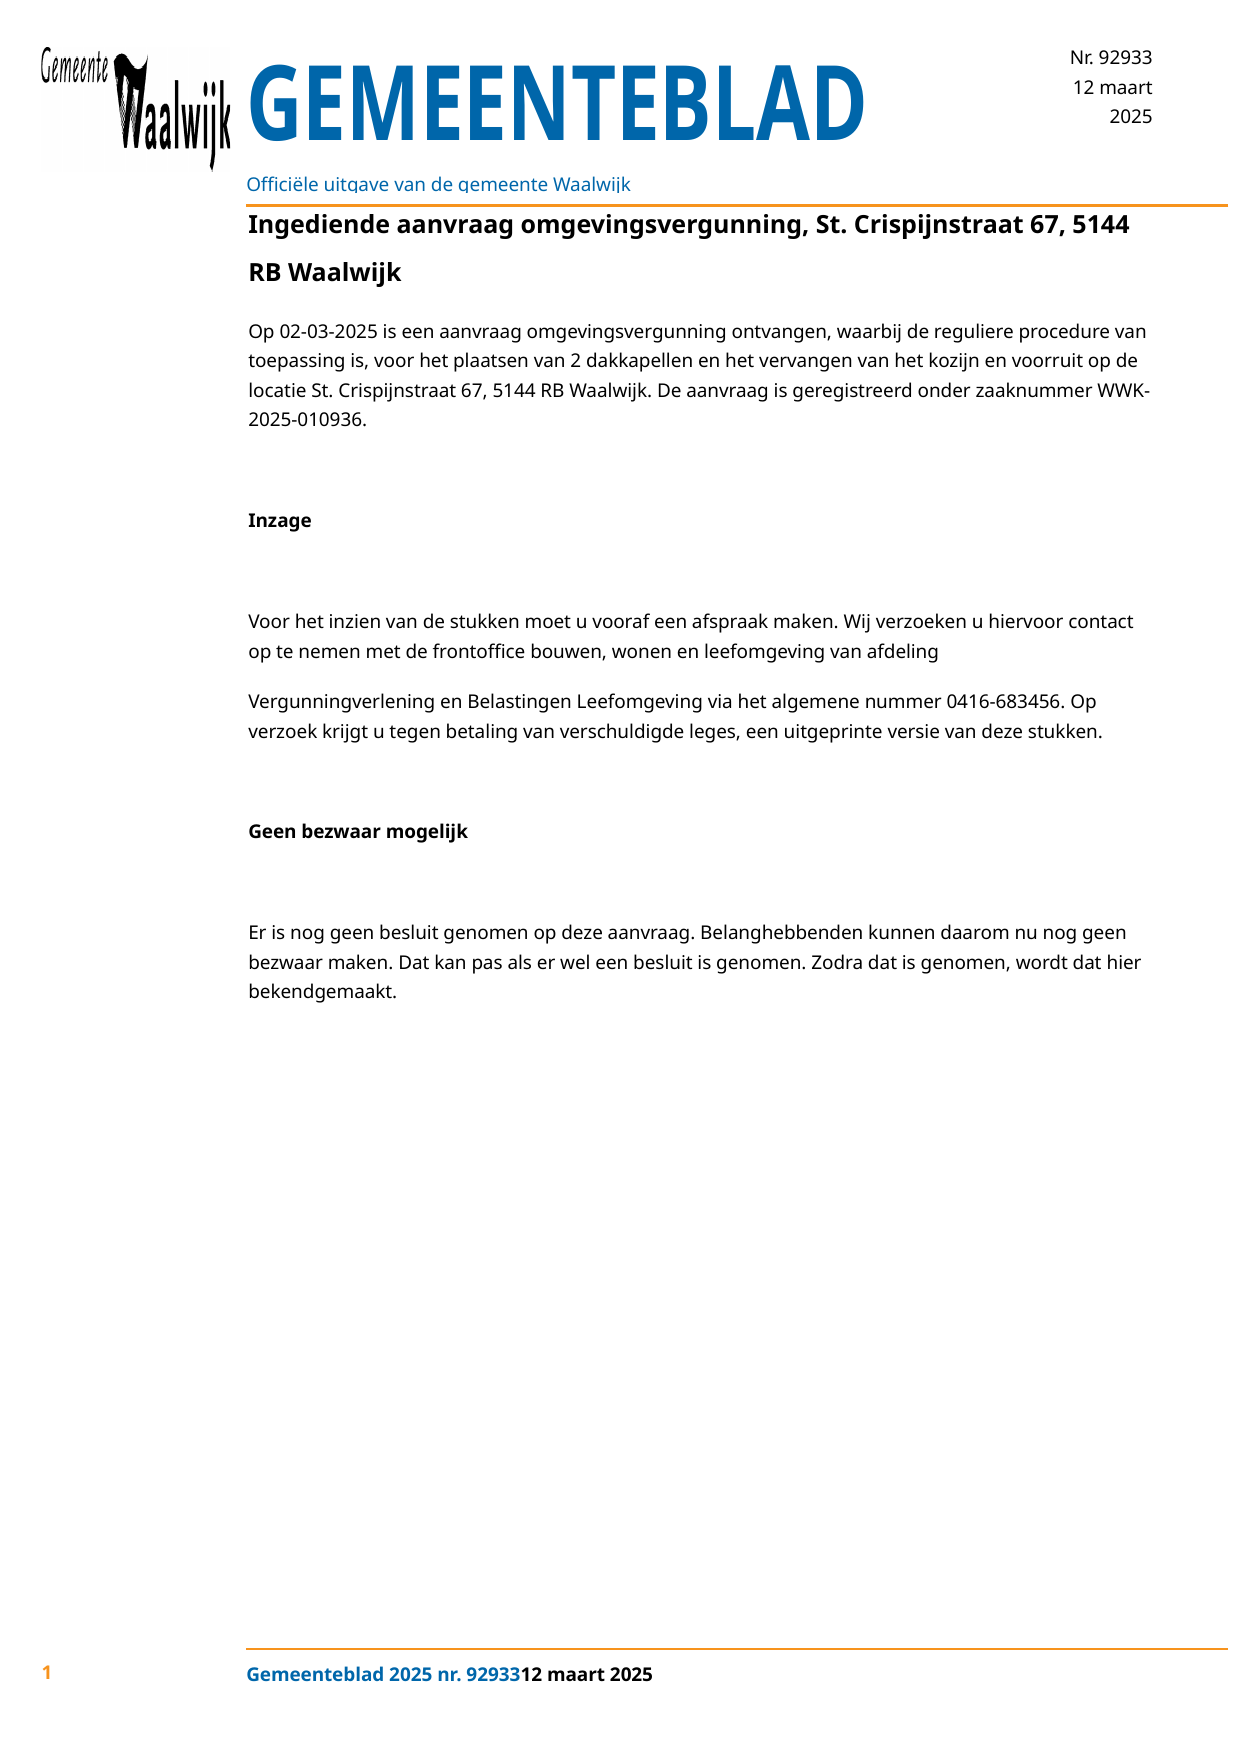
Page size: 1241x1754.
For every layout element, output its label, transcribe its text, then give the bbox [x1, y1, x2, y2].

text Ingediende aanvraag omgevingsvergunning, St. Crispijnstraat 67, 5144 RB Waalwijk [248, 207, 1152, 288]
text Er is nog geen besluit genomen op deze aanvraag. Belanghebbenden kunnen daarom nu nog geen bezwaar maken. Dat kan pas als er wel een besluit is genomen. Zodra dat is genomen, wordt dat hier bekendgemaakt. [248, 919, 1152, 1004]
picture [41, 47, 231, 172]
text Voor het inzien van de stukken moet u vooraf een afspraak maken. Wij verzoeken u hiervoor contact op te nemen met de frontoffice bouwen, wonen en leefomgeving van afdeling [248, 608, 1152, 664]
text Vergunningverlening en Belastingen Leefomgeving via het algemene nummer 0416-683456. Op verzoek krijgt u tegen betaling van verschuldigde leges, een uitgeprinte versie van deze stukken. [248, 688, 1152, 744]
text Geen bezwaar mogelijk [248, 819, 1152, 844]
text Op 02-03-2025 is een aanvraag omgevingsvergunning ontvangen, waarbij de reguliere procedure van toepassing is, voor het plaatsen van 2 dakkapellen en het vervangen van het kozijn en voorruit op de locatie St. Crispijnstraat 67, 5144 RB Waalwijk. De aanvraag is geregistreerd onder zaaknummer WWK-2025-010936. [248, 318, 1152, 432]
text Inzage [248, 507, 1152, 533]
